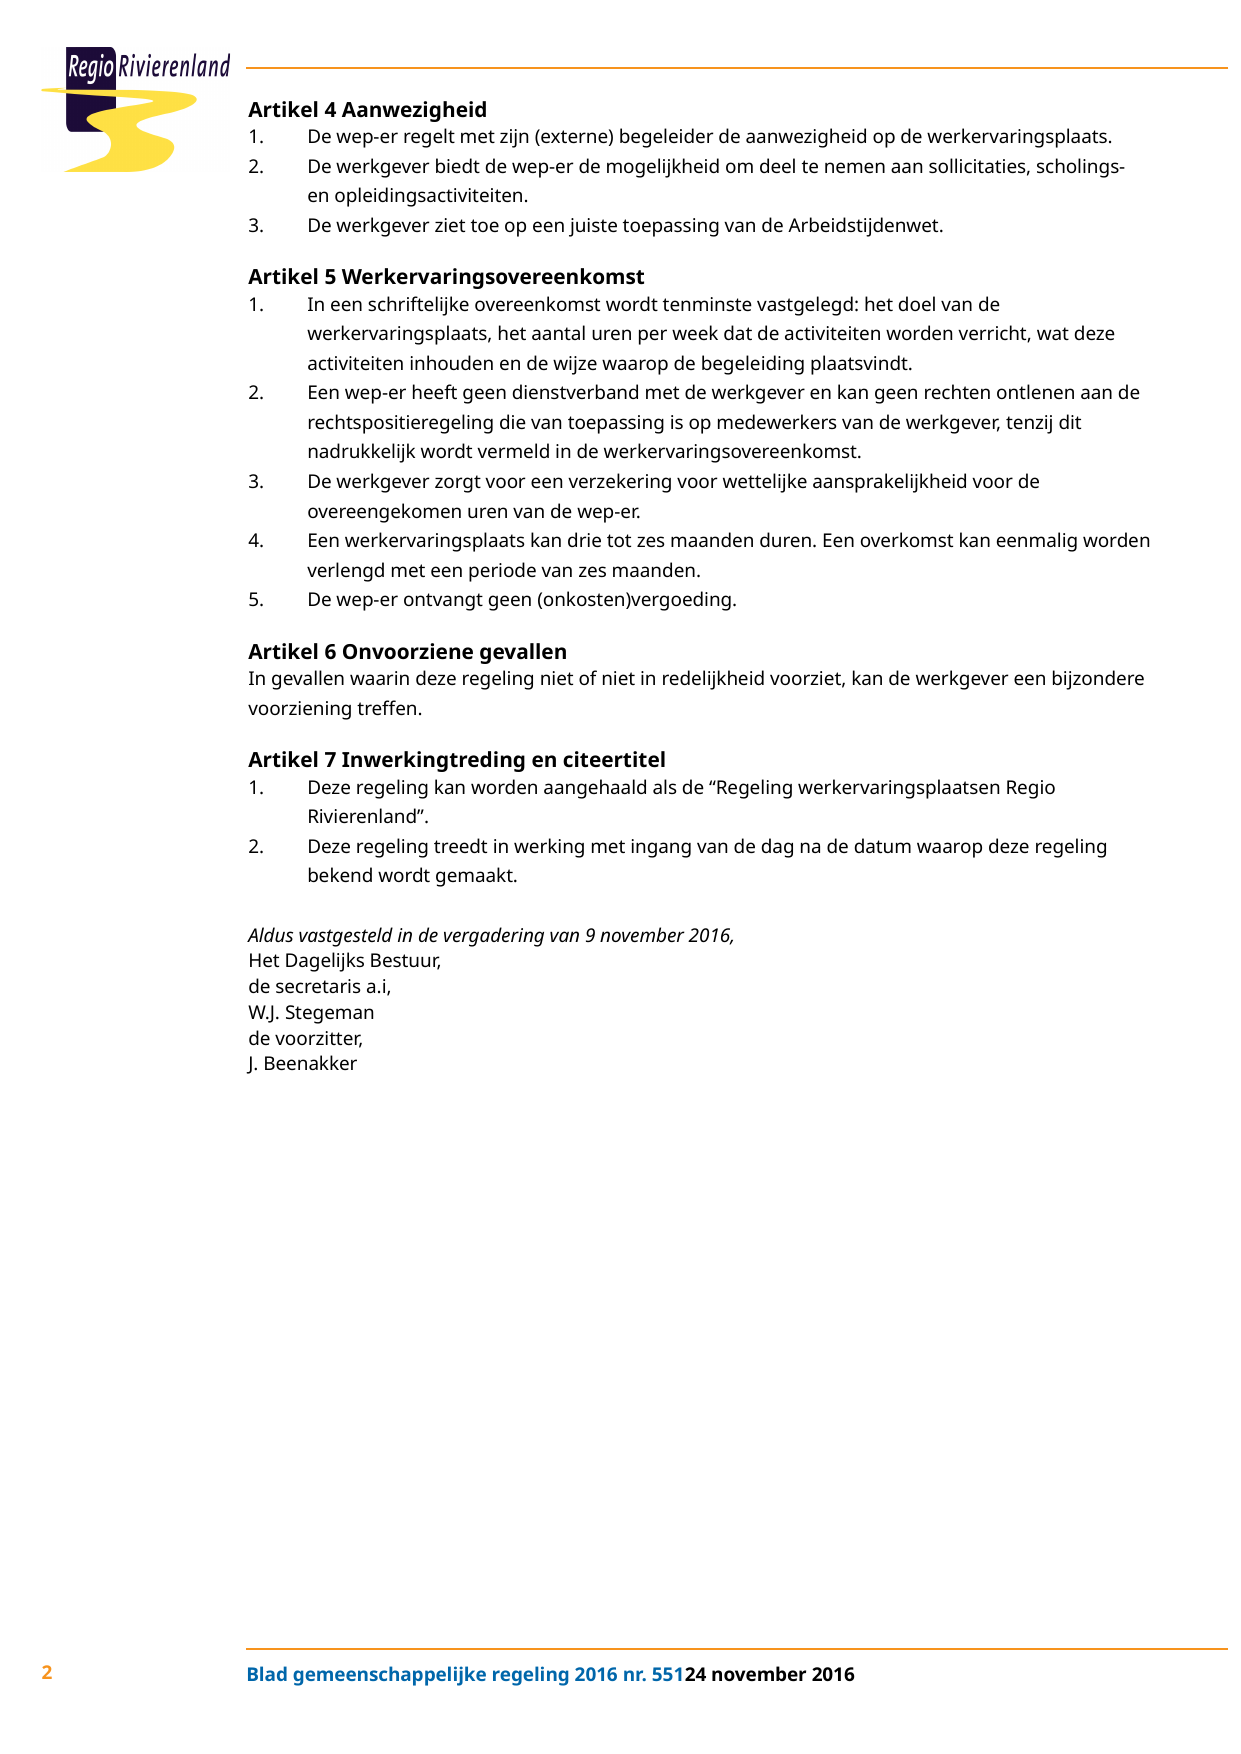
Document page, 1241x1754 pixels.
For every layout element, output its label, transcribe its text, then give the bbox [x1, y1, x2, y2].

text de secretaris a.i, [248, 973, 1152, 999]
text Artikel 5 Werkervaringsovereenkomst [248, 262, 1152, 291]
list Een wep-er heeft geen dienstverband met de werkgever en kan geen rechten ontlenen aan de rechtspositieregeling die van toepassing is op medewerkers van de werkgever, tenzij dit nadrukkelijk wordt vermeld in de werkervaringsovereenkomst. [248, 379, 1152, 464]
text J. Beenakker [248, 1051, 1152, 1076]
list Deze regeling kan worden aangehaald als de “Regeling werkervaringsplaatsen Regio Rivierenland”. [248, 774, 1152, 829]
text Artikel 4 Aanwezigheid [248, 95, 1152, 123]
list De werkgever biedt de wep-er de mogelijkheid om deel te nemen aan sollicitaties, scholings- en opleidingsactiviteiten. [248, 153, 1152, 208]
text Aldus vastgesteld in de vergadering van 9 november 2016, [248, 922, 1152, 948]
text W.J. Stegeman [248, 999, 1152, 1025]
text Het Dagelijks Bestuur, [248, 948, 1152, 973]
list De wep-er ontvangt geen (onkosten)vergoeding. [248, 587, 1152, 612]
list In een schriftelijke overeenkomst wordt tenminste vastgelegd: het doel van de werkervaringsplaats, het aantal uren per week dat de activiteiten worden verricht, wat deze activiteiten inhouden en de wijze waarop de begeleiding plaatsvindt. [248, 291, 1152, 376]
list De werkgever zorgt voor een verzekering voor wettelijke aansprakelijkheid voor de overeengekomen uren van de wep-er. [248, 468, 1152, 524]
list Deze regeling treedt in werking met ingang van de dag na de datum waarop deze regeling bekend wordt gemaakt. [248, 833, 1152, 888]
list De wep-er regelt met zijn (externe) begeleider de aanwezigheid op de werkervaringsplaats. [248, 123, 1152, 149]
text Artikel 7 Inwerkingtreding en citeertitel [248, 746, 1152, 774]
list Een werkervaringsplaats kan drie tot zes maanden duren. Een overkomst kan eenmalig worden verlengd met een periode van zes maanden. [248, 527, 1152, 583]
list De werkgever ziet toe op een juiste toepassing van de Arbeidstijdenwet. [248, 212, 1152, 238]
text Artikel 6 Onvoorziene gevallen [248, 637, 1152, 666]
text de voorzitter, [248, 1025, 1152, 1051]
text In gevallen waarin deze regeling niet of niet in redelijkheid voorziet, kan de werkgever een bijzondere voorziening treffen. [248, 666, 1152, 721]
picture [41, 47, 231, 172]
